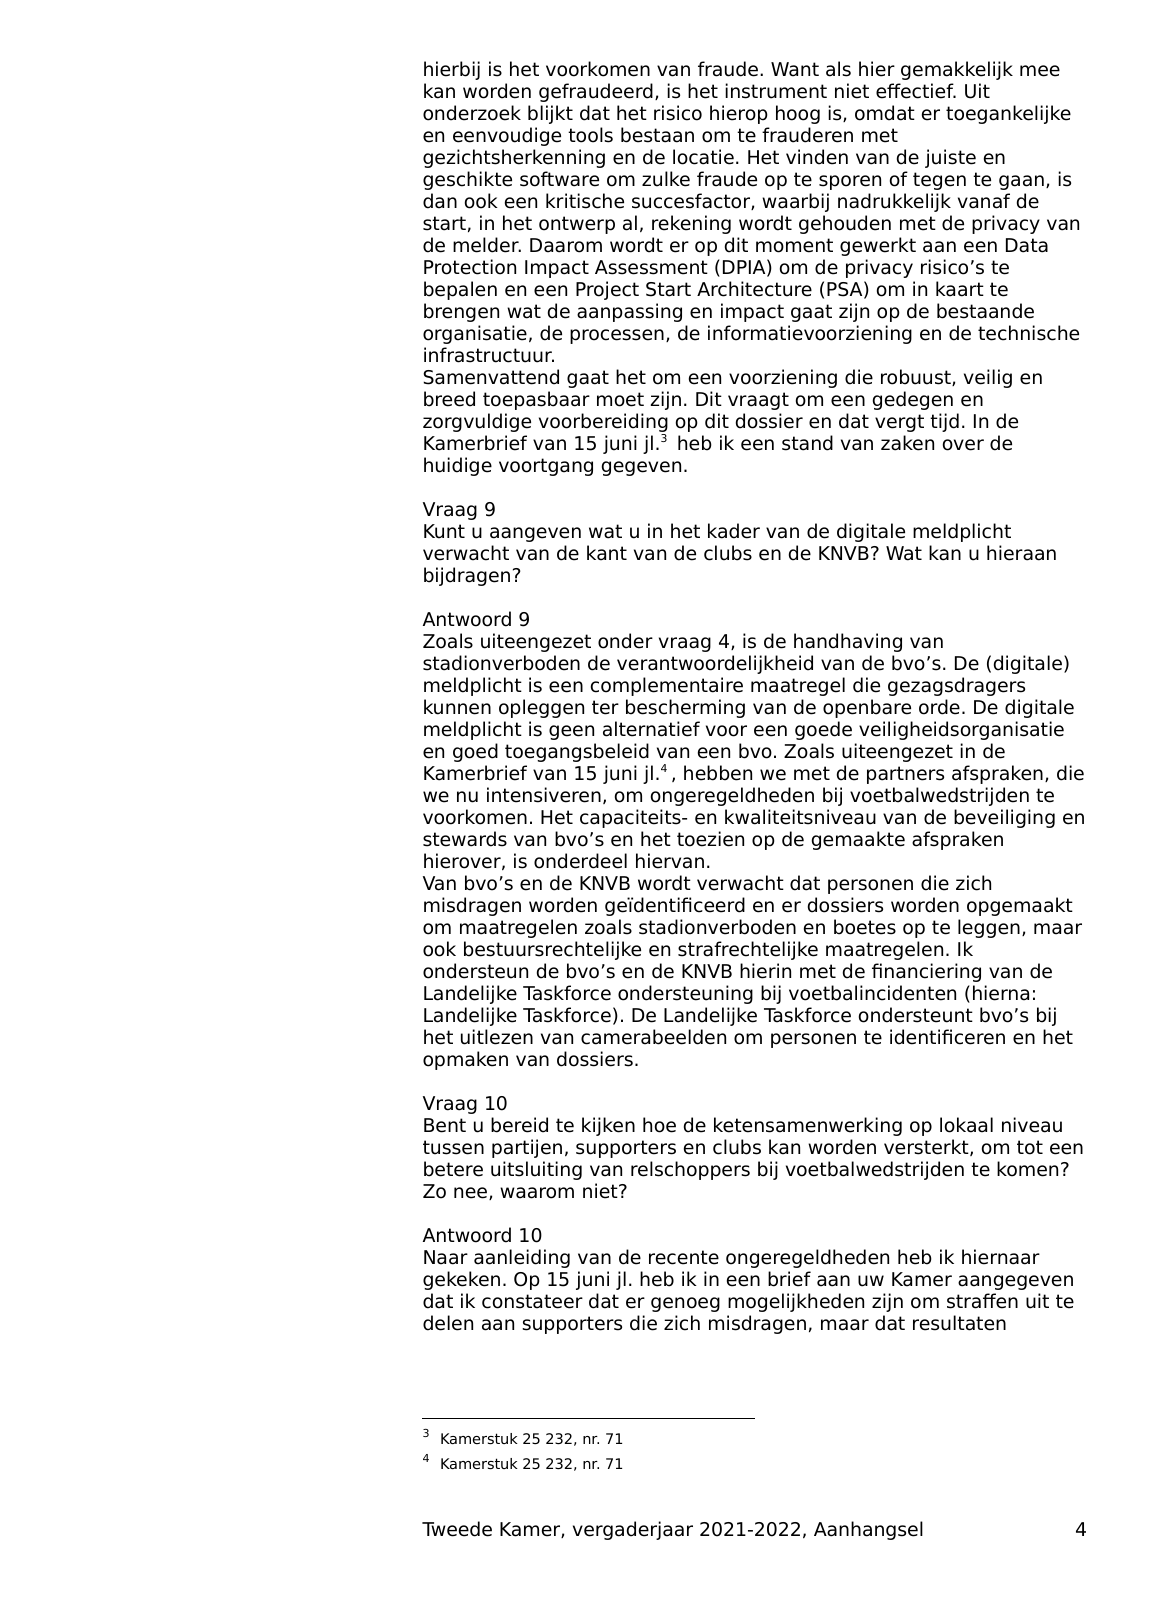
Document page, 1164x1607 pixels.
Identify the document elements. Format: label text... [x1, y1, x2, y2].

text Van bvo’s en de KNVB wordt verwacht dat personen die zich misdragen worden geïdentificeerd en er dossiers worden opgemaakt om maatregelen zoals stadionverboden en boetes op te leggen, maar ook bestuursrechtelijke en strafrechtelijke maatregelen. Ik ondersteun de bvo’s en de KNVB hierin met de financiering van de Landelijke Taskforce ondersteuning bij voetbalincidenten (hierna: Landelijke Taskforce). De Landelijke Taskforce ondersteunt bvo’s bij het uitlezen van camerabeelden om personen te identificeren en het opmaken van dossiers. [422, 873, 1087, 1071]
text Kamerstuk 25 232, nr. 71 [422, 1427, 1087, 1449]
text hierbij is het voorkomen van fraude. Want als hier gemakkelijk mee kan worden gefraudeerd, is het instrument niet effectief. Uit onderzoek blijkt dat het risico hierop hoog is, omdat er toegankelijke en eenvoudige tools bestaan om te frauderen met gezichtsherkenning en de locatie. Het vinden van de juiste en geschikte software om zulke fraude op te sporen of tegen te gaan, is dan ook een kritische succesfactor, waarbij nadrukkelijk vanaf de start, in het ontwerp al, rekening wordt gehouden met de privacy van de melder. Daarom wordt er op dit moment gewerkt aan een Data Protection Impact Assessment (DPIA) om de privacy risico’s te bepalen en een Project Start Architecture (PSA) om in kaart te brengen wat de aanpassing en impact gaat zijn op de bestaande organisatie, de processen, de informatievoorziening en de technische infrastructuur. [422, 59, 1087, 367]
text Samenvattend gaat het om een voorziening die robuust, veilig en breed toepasbaar moet zijn. Dit vraagt om een gedegen en zorgvuldige voorbereiding op dit dossier en dat vergt tijd. In de Kamerbrief van 15 juni jl. heb ik een stand van zaken over de huidige voortgang gegeven. [422, 367, 1087, 477]
text Kunt u aangeven wat u in het kader van de digitale meldplicht verwacht van de kant van de clubs en de KNVB? Wat kan u hieraan bijdragen? [422, 521, 1087, 587]
text Zoals uiteengezet onder vraag 4, is de handhaving van stadionverboden de verantwoordelijkheid van de bvo’s. De (digitale) meldplicht is een complementaire maatregel die gezagsdragers kunnen opleggen ter bescherming van de openbare orde. De digitale meldplicht is geen alternatief voor een goede veiligheidsorganisatie en goed toegangsbeleid van een bvo. Zoals uiteengezet in de Kamerbrief van 15 juni jl., hebben we met de partners afspraken, die we nu intensiveren, om ongeregeldheden bij voetbalwedstrijden te voorkomen. Het capaciteits- en kwaliteitsniveau van de beveiliging en stewards van bvo’s en het toezien op de gemaakte afspraken hierover, is onderdeel hiervan. [422, 631, 1087, 873]
text Antwoord 9 [422, 609, 1087, 631]
text Vraag 9 [422, 499, 1087, 521]
text Naar aanleiding van de recente ongeregeldheden heb ik hiernaar gekeken. Op 15 juni jl. heb ik in een brief aan uw Kamer aangegeven dat ik constateer dat er genoeg mogelijkheden zijn om straffen uit te delen aan supporters die zich misdragen, maar dat resultaten [422, 1247, 1087, 1335]
text Antwoord 10 [422, 1225, 1087, 1247]
text Vraag 10 [422, 1093, 1087, 1115]
text Kamerstuk 25 232, nr. 71 [422, 1452, 1087, 1474]
text Bent u bereid te kijken hoe de ketensamenwerking op lokaal niveau tussen partijen, supporters en clubs kan worden versterkt, om tot een betere uitsluiting van relschoppers bij voetbalwedstrijden te komen? Zo nee, waarom niet? [422, 1115, 1087, 1203]
